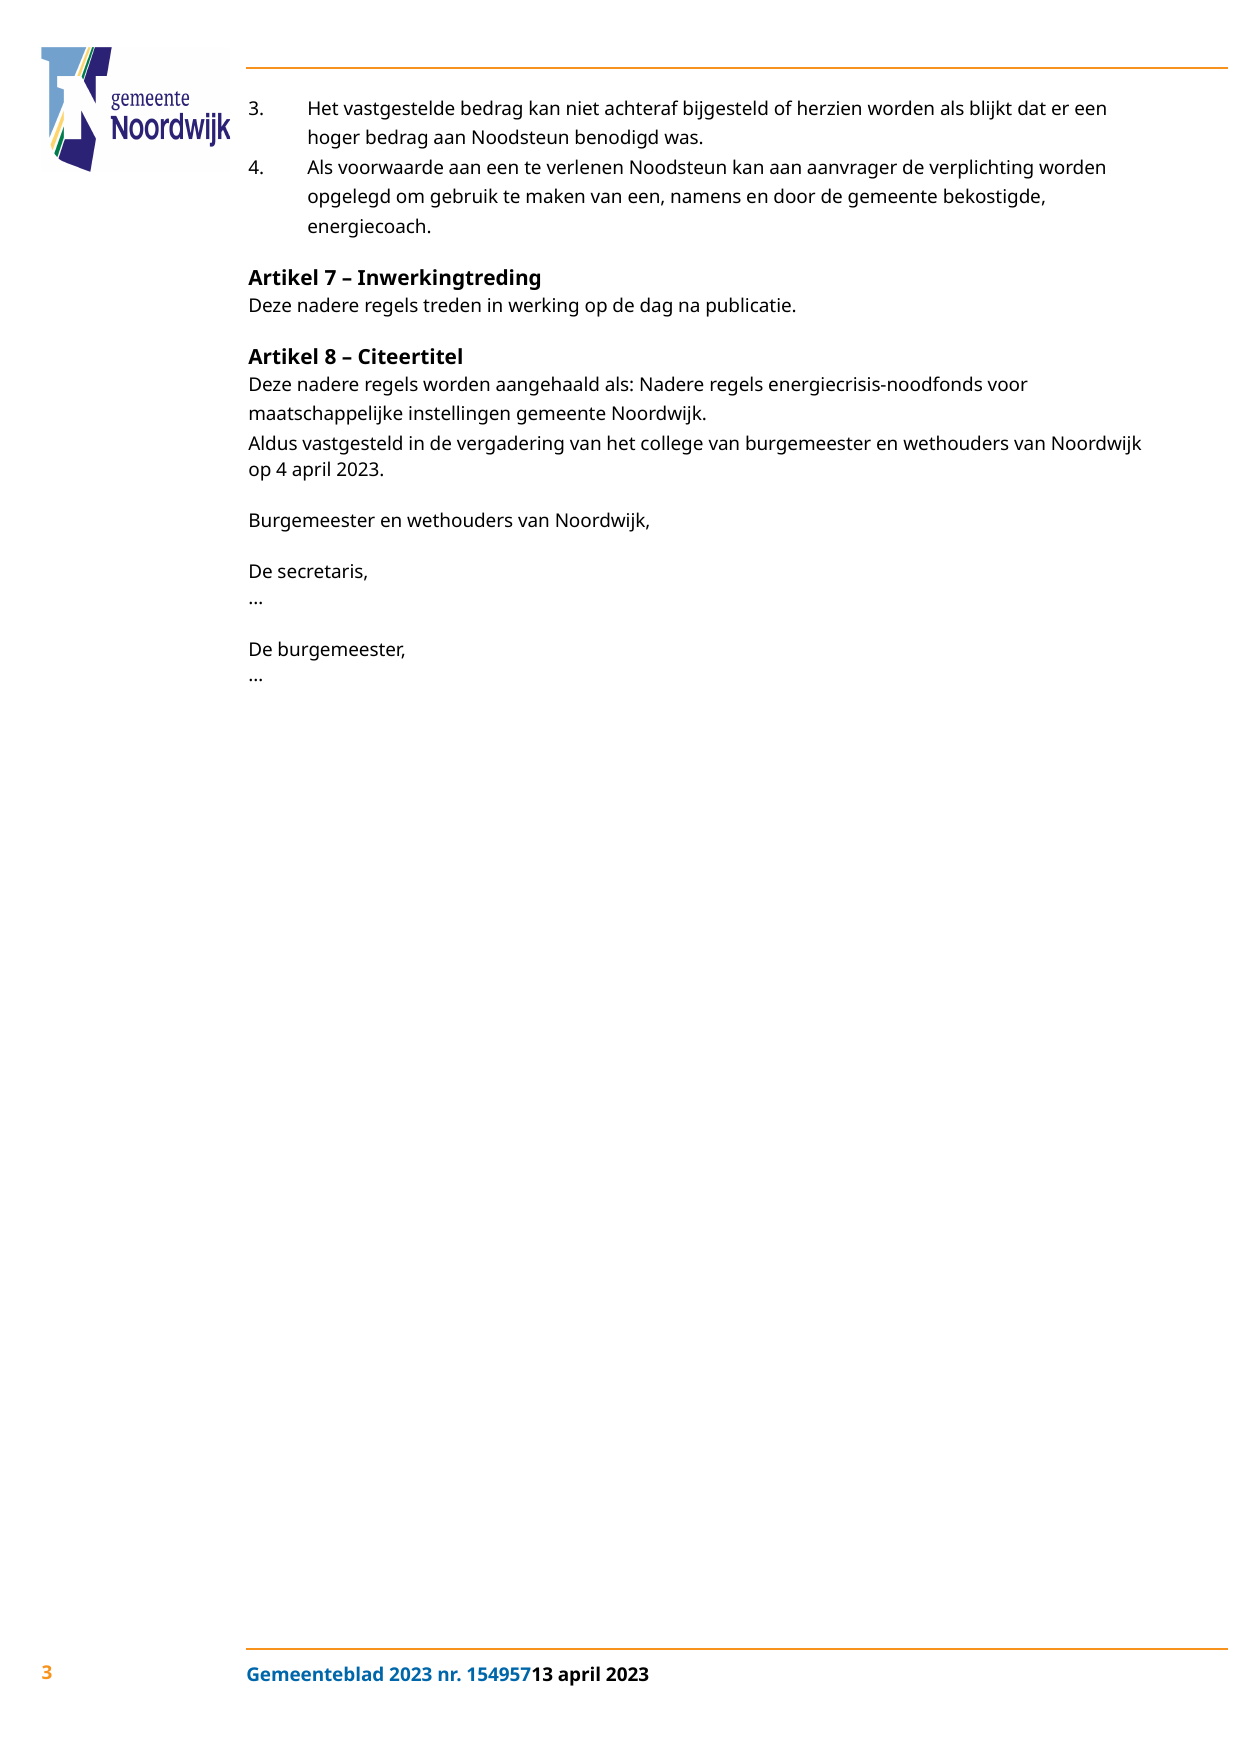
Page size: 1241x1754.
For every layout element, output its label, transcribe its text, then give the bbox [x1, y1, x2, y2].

text Artikel 8 – Citeertitel [248, 342, 1152, 371]
text De secretaris, [248, 559, 1152, 584]
text … [248, 584, 1152, 610]
text Aldus vastgesteld in de vergadering van het college van burgemeester en wethouders van Noordwijk op 4 april 2023. [248, 430, 1152, 481]
list Het vastgestelde bedrag kan niet achteraf bijgesteld of herzien worden als blijkt dat er een hoger bedrag aan Noodsteun benodigd was. [248, 95, 1152, 150]
list Als voorwaarde aan een te verlenen Noodsteun kan aan aanvrager de verplichting worden opgelegd om gebruik te maken van een, namens en door de gemeente bekostigde, energiecoach. [248, 154, 1152, 239]
text … [248, 662, 1152, 687]
text Burgemeester en wethouders van Noordwijk, [248, 507, 1152, 533]
text Deze nadere regels treden in werking op de dag na publicatie. [248, 292, 1152, 318]
text Deze nadere regels worden aangehaald als: Nadere regels energiecrisis-noodfonds voor maatschappelijke instellingen gemeente Noordwijk. [248, 371, 1152, 426]
text De burgemeester, [248, 636, 1152, 662]
text Artikel 7 – Inwerkingtreding [248, 263, 1152, 292]
picture [41, 47, 231, 172]
